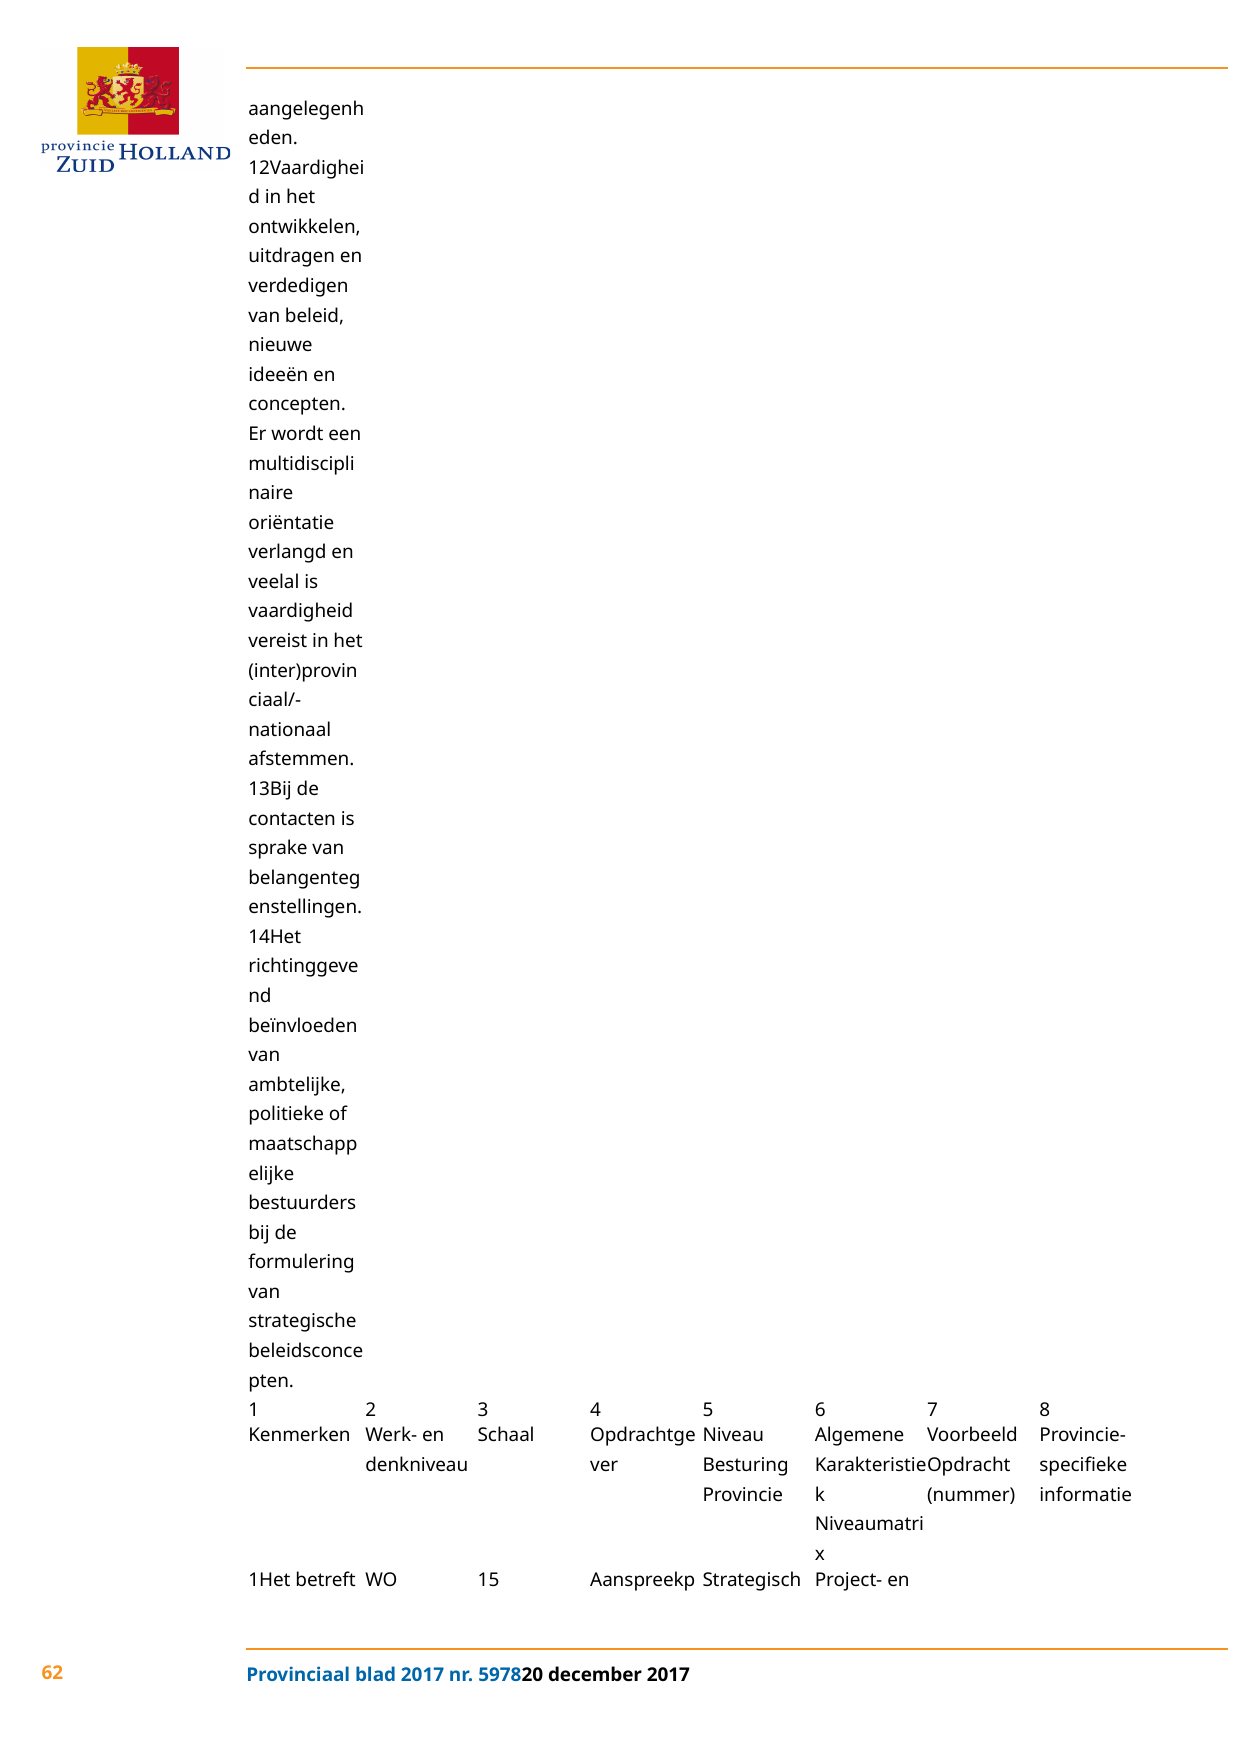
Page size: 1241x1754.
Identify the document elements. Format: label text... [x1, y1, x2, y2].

table_cell [590, 95, 702, 1393]
table_header 7 [927, 1396, 1039, 1422]
picture [41, 47, 231, 172]
table_cell [927, 95, 1039, 1393]
table_header 4 [590, 1396, 702, 1422]
table_header 1 [248, 1396, 365, 1422]
table_cell Voorbeeld Opdracht (nummer) [927, 1422, 1039, 1566]
table_cell [702, 95, 814, 1393]
table_cell Niveau Besturing Provincie [702, 1422, 814, 1566]
table_cell Aanspreekp [590, 1566, 702, 1591]
table_cell [1039, 1566, 1152, 1591]
table_header 6 [815, 1396, 927, 1422]
table_cell Werk- en denkniveau [365, 1422, 477, 1566]
table_header 8 [1039, 1396, 1152, 1422]
table_cell WO [365, 1566, 477, 1591]
table_cell [478, 95, 590, 1393]
table_cell [815, 95, 927, 1393]
table_cell 1Het betreft [248, 1566, 365, 1591]
table_cell aangelegenheden. 12Vaardigheid in het ontwikkelen, uitdragen en verdedigen van beleid, nieuwe ideeën en concepten. Er wordt een multidisciplinaire oriëntatie verlangd en veelal is vaardigheid vereist in het (inter)provinciaal/-nationaal afstemmen. 13Bij de contacten is sprake van belangentegenstellingen. 14Het richtinggevend beïnvloeden van ambtelijke, politieke of maatschappelijke bestuurders bij de formulering van strategische beleidsconcepten. [248, 95, 365, 1393]
table_cell Project- en [815, 1566, 927, 1591]
table_header 2 [365, 1396, 477, 1422]
table_cell Opdrachtgever [590, 1422, 702, 1566]
table_cell Kenmerken [248, 1422, 365, 1566]
table_cell Schaal [478, 1422, 590, 1566]
table_cell Provincie-specifieke informatie [1039, 1422, 1152, 1566]
table_header 5 [702, 1396, 814, 1422]
table_cell [927, 1566, 1039, 1591]
table_cell Strategisch [702, 1566, 814, 1591]
table_cell 15 [478, 1566, 590, 1591]
table_cell [365, 95, 477, 1393]
table_header 3 [478, 1396, 590, 1422]
table_cell Algemene Karakteristiek Niveaumatrix [815, 1422, 927, 1566]
table_cell [1039, 95, 1152, 1393]
